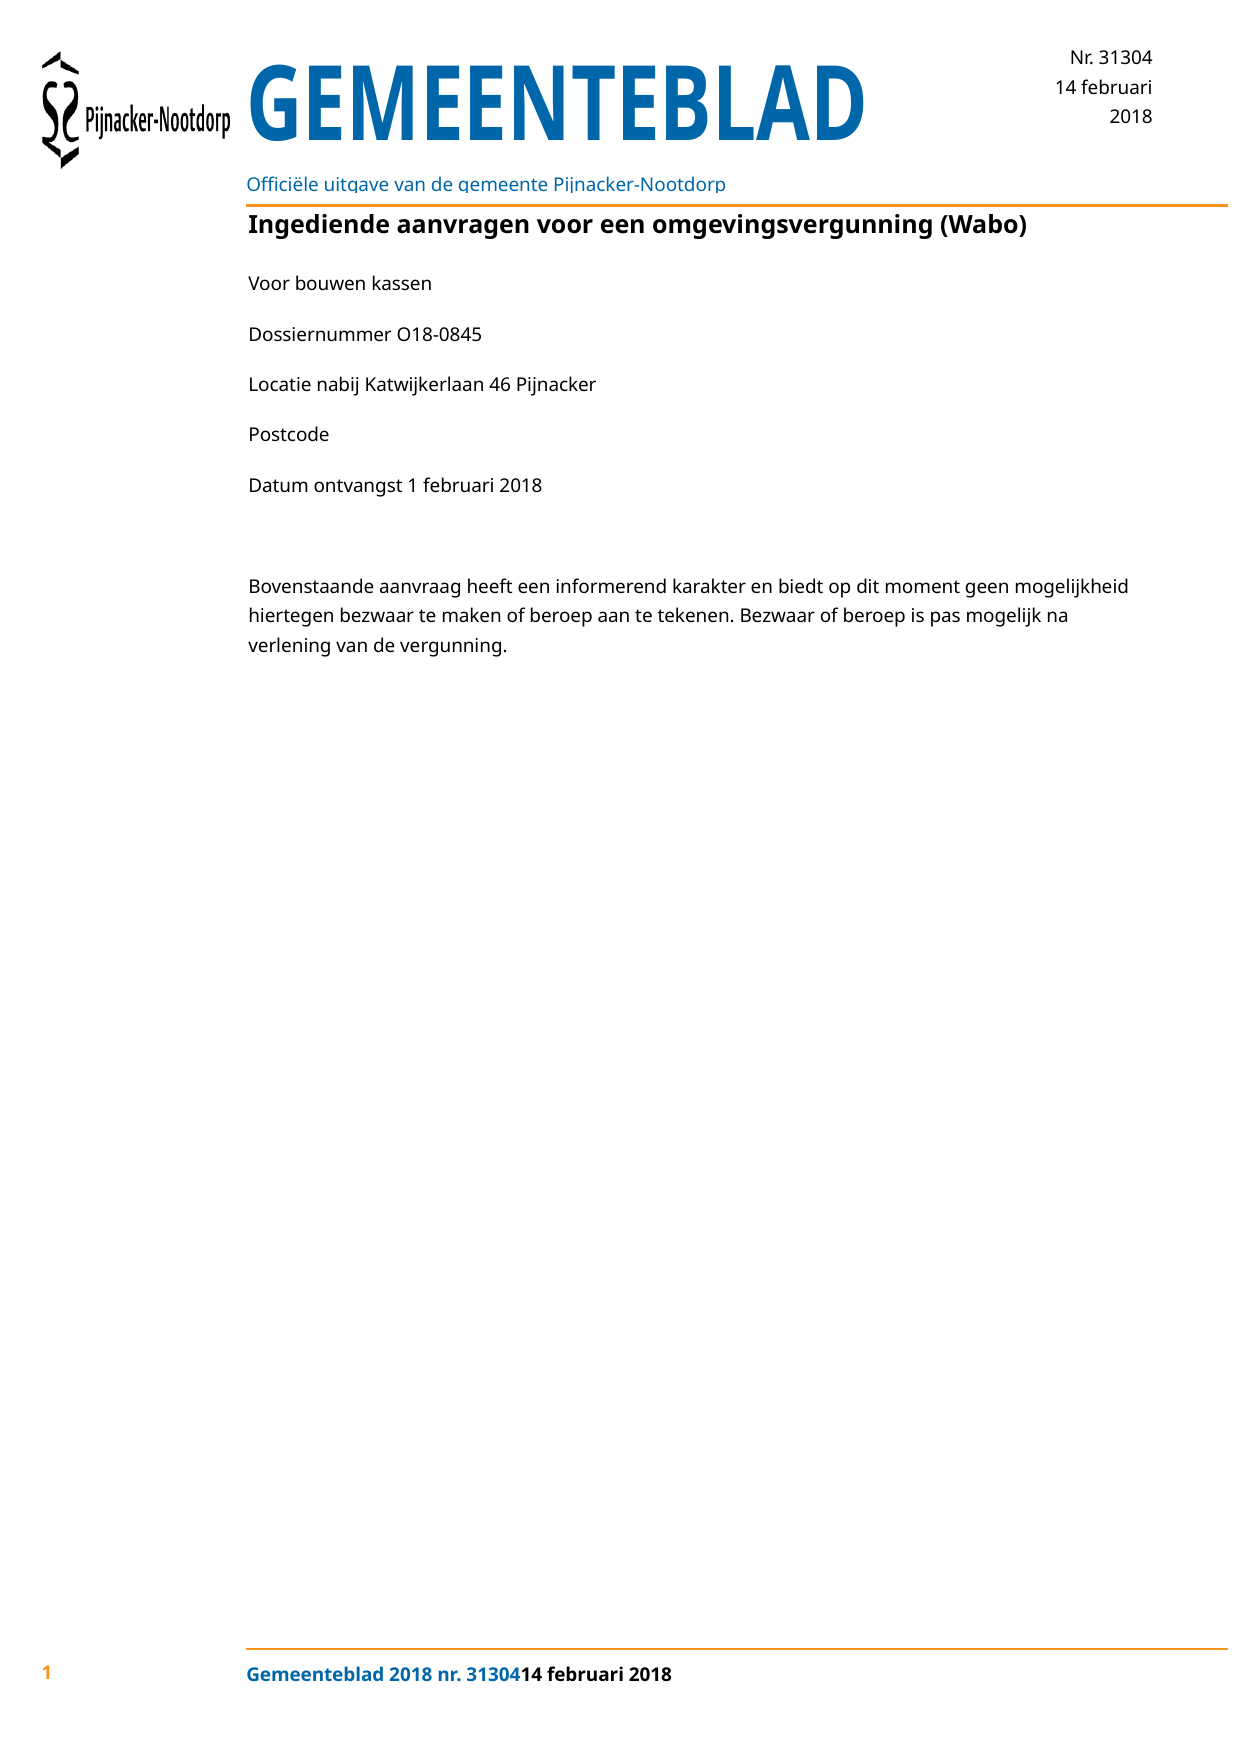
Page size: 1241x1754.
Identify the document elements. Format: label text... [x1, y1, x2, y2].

text Locatie nabij Katwijkerlaan 46 Pijnacker [248, 371, 1152, 397]
picture [41, 47, 231, 172]
text Postcode [248, 422, 1152, 447]
text Bovenstaande aanvraag heeft een informerend karakter en biedt op dit moment geen mogelijkheid hiertegen bezwaar te maken of beroep aan te tekenen. Bezwaar of beroep is pas mogelijk na verlening van de vergunning. [248, 573, 1152, 658]
text Datum ontvangst 1 februari 2018 [248, 472, 1152, 498]
text Dossiernummer O18-0845 [248, 321, 1152, 346]
text Ingediende aanvragen voor een omgevingsvergunning (Wabo) [248, 207, 1152, 241]
text Voor bouwen kassen [248, 270, 1152, 296]
